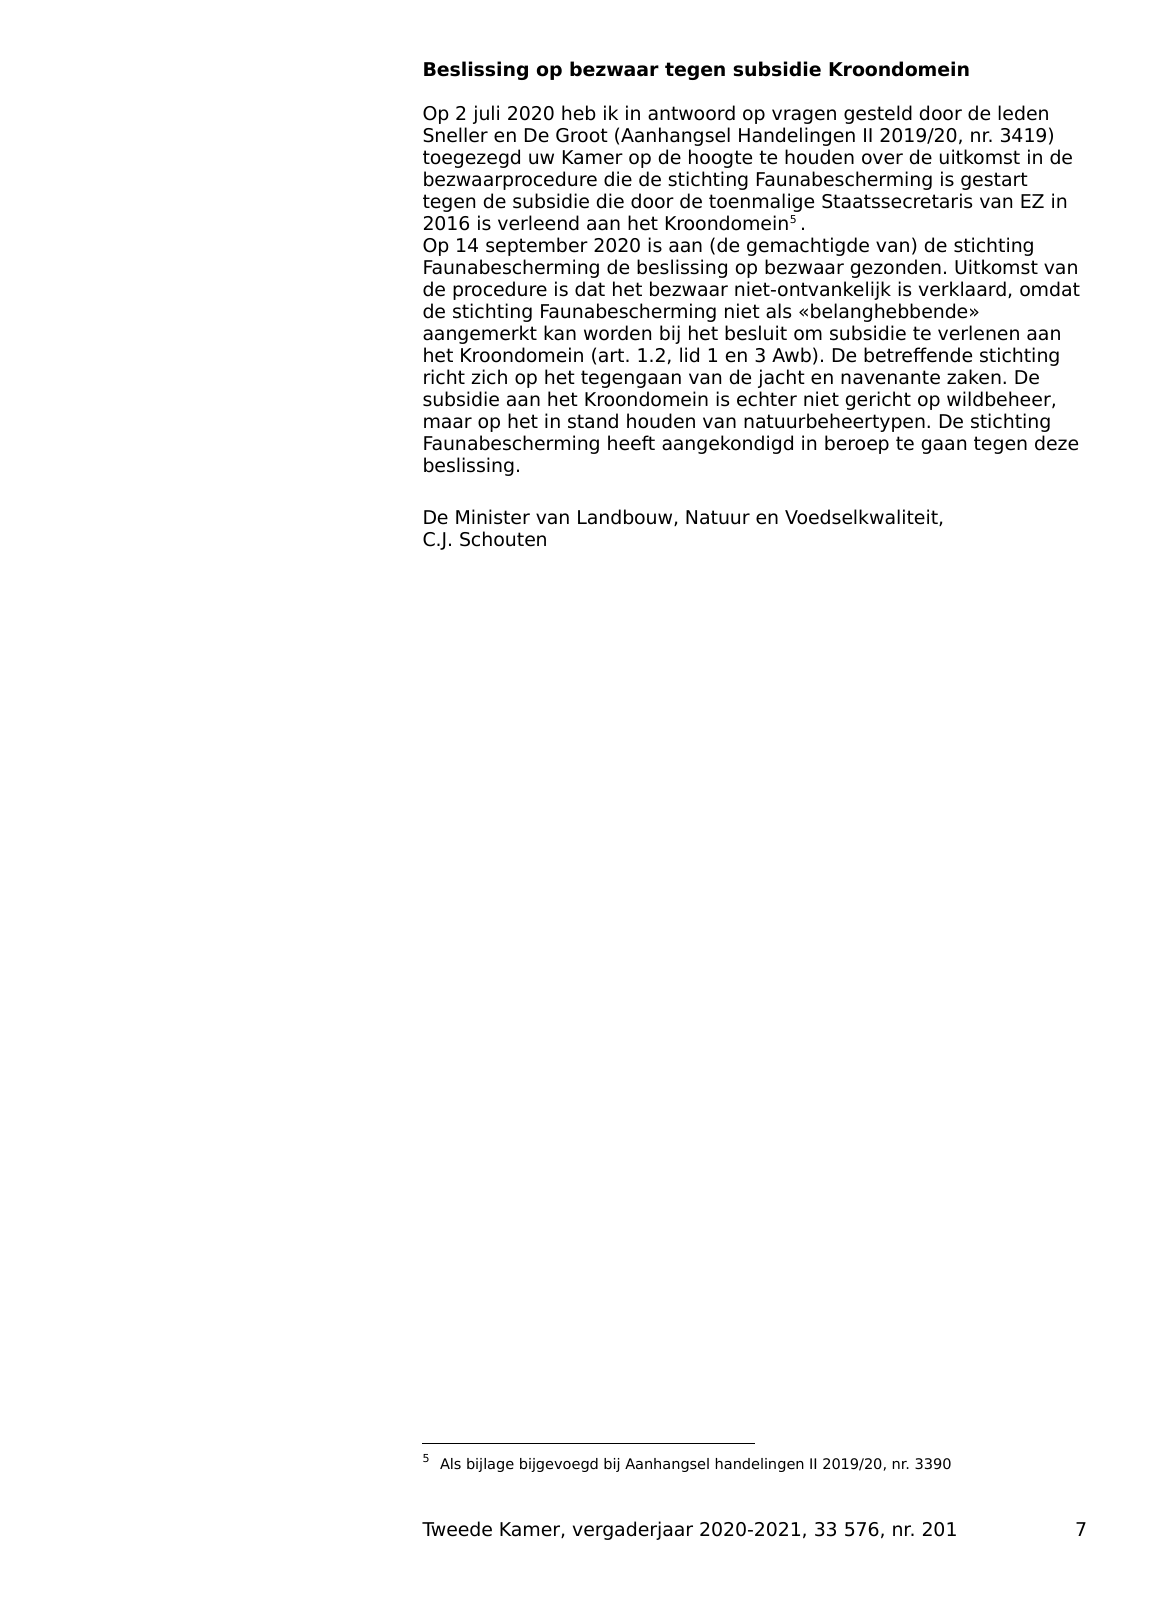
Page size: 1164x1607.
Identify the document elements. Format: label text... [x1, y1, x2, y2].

text De Minister van Landbouw, Natuur en Voedselkwaliteit, C.J. Schouten [422, 507, 1087, 551]
text Als bijlage bijgevoegd bij Aanhangsel handelingen II 2019/20, nr. 3390 [422, 1452, 1087, 1474]
text Op 2 juli 2020 heb ik in antwoord op vragen gesteld door de leden Sneller en De Groot (Aanhangsel Handelingen II 2019/20, nr. 3419) toegezegd uw Kamer op de hoogte te houden over de uitkomst in de bezwaarprocedure die de stichting Faunabescherming is gestart tegen de subsidie die door de toenmalige Staatssecretaris van EZ in 2016 is verleend aan het Kroondomein. [422, 103, 1087, 235]
text Op 14 september 2020 is aan (de gemachtigde van) de stichting Faunabescherming de beslissing op bezwaar gezonden. Uitkomst van de procedure is dat het bezwaar niet-ontvankelijk is verklaard, omdat de stichting Faunabescherming niet als «belanghebbende» aangemerkt kan worden bij het besluit om subsidie te verlenen aan het Kroondomein (art. 1.2, lid 1 en 3 Awb). De betreffende stichting richt zich op het tegengaan van de jacht en navenante zaken. De subsidie aan het Kroondomein is echter niet gericht op wildbeheer, maar op het in stand houden van natuurbeheertypen. De stichting Faunabescherming heeft aangekondigd in beroep te gaan tegen deze beslissing. [422, 235, 1087, 477]
subtitle Beslissing op bezwaar tegen subsidie Kroondomein [422, 59, 1087, 81]
